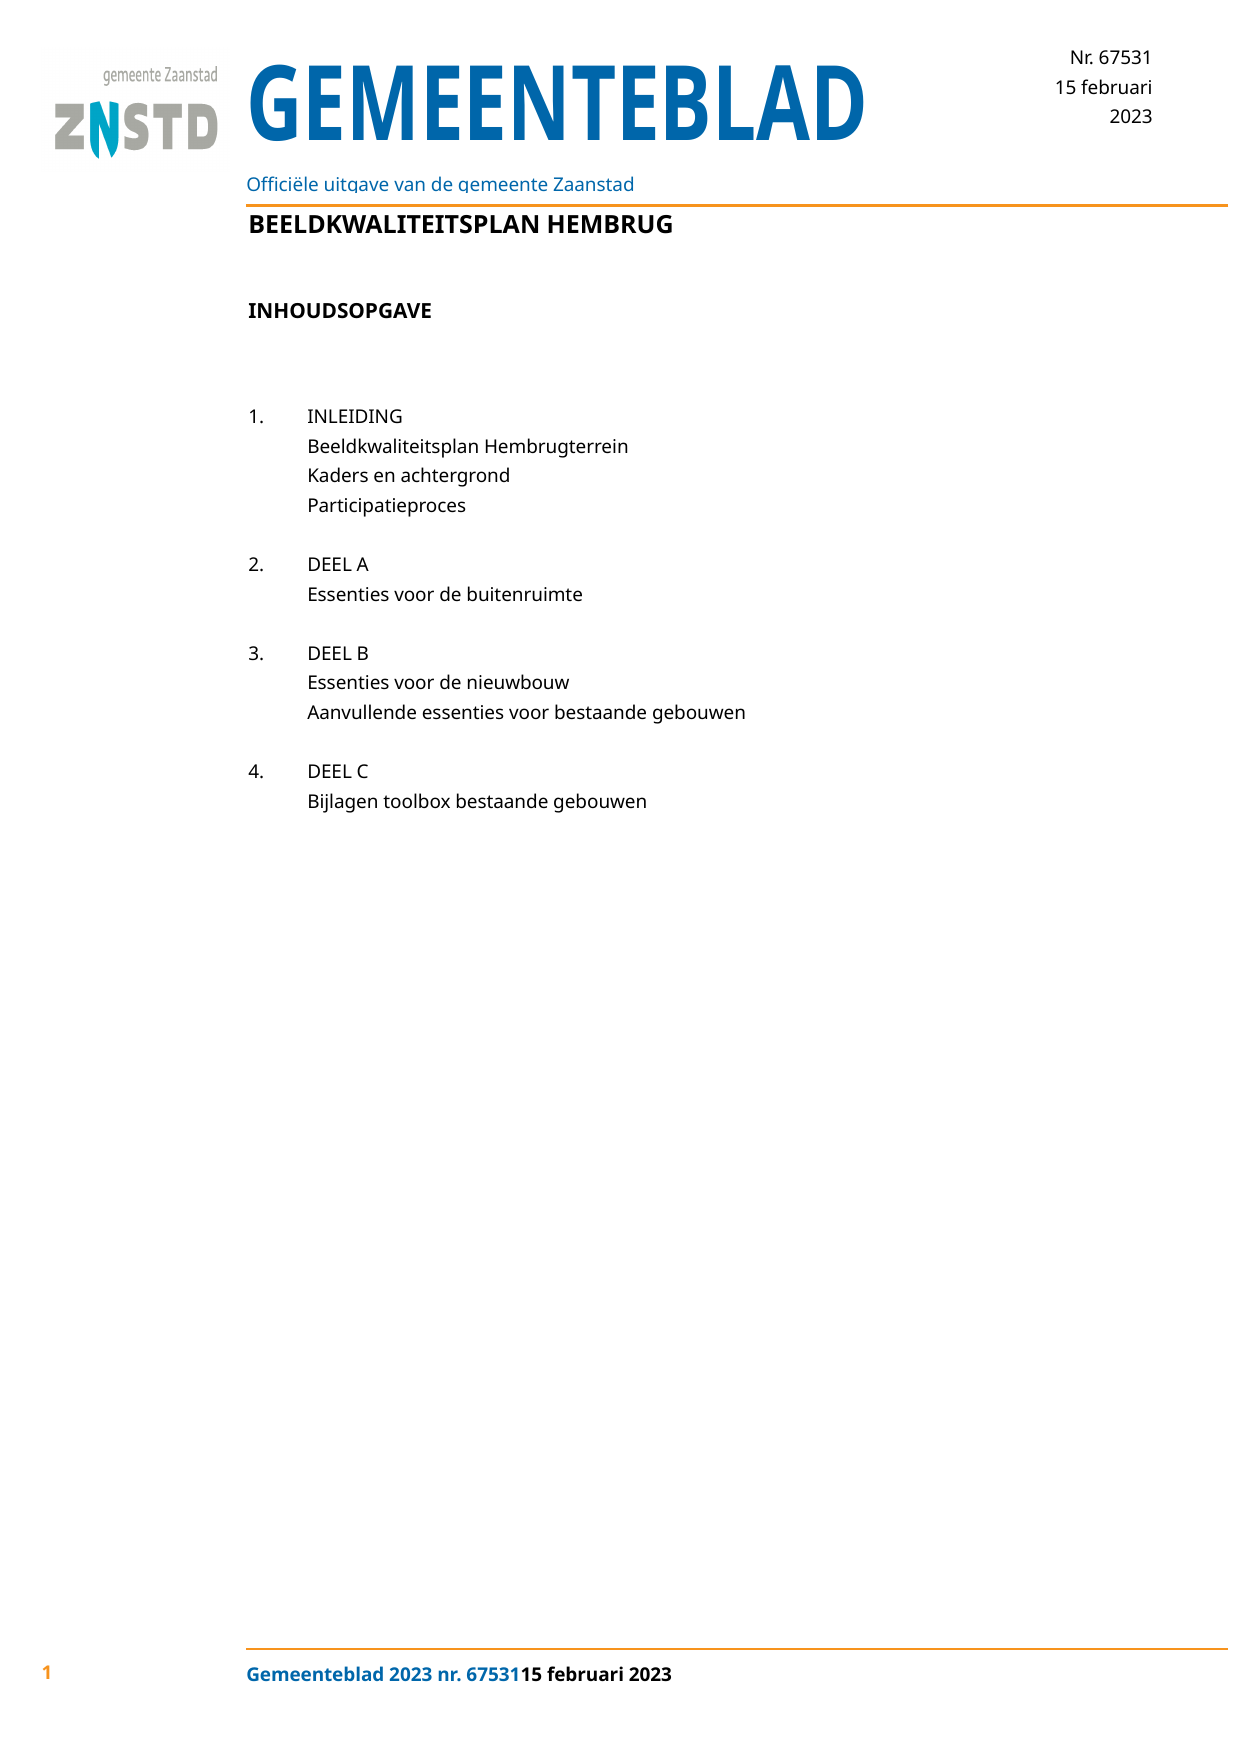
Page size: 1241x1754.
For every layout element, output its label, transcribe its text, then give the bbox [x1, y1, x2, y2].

list Aanvullende essenties voor bestaande gebouwen [248, 699, 1152, 725]
text BEELDKWALITEITSPLAN HEMBRUG [248, 207, 1152, 241]
text INHOUDSOPGAVE [248, 296, 1152, 324]
picture [41, 47, 231, 172]
list Participatieproces [248, 492, 1152, 518]
list INLEIDING [248, 403, 1152, 429]
list Beeldkwaliteitsplan Hembrugterrein [248, 433, 1152, 459]
list DEEL B [248, 640, 1152, 666]
list DEEL C [248, 758, 1152, 784]
list DEEL A [248, 551, 1152, 577]
list Essenties voor de nieuwbouw [248, 669, 1152, 695]
list Bijlagen toolbox bestaande gebouwen [248, 788, 1152, 814]
list Essenties voor de buitenruimte [248, 581, 1152, 607]
list Kaders en achtergrond [248, 462, 1152, 488]
